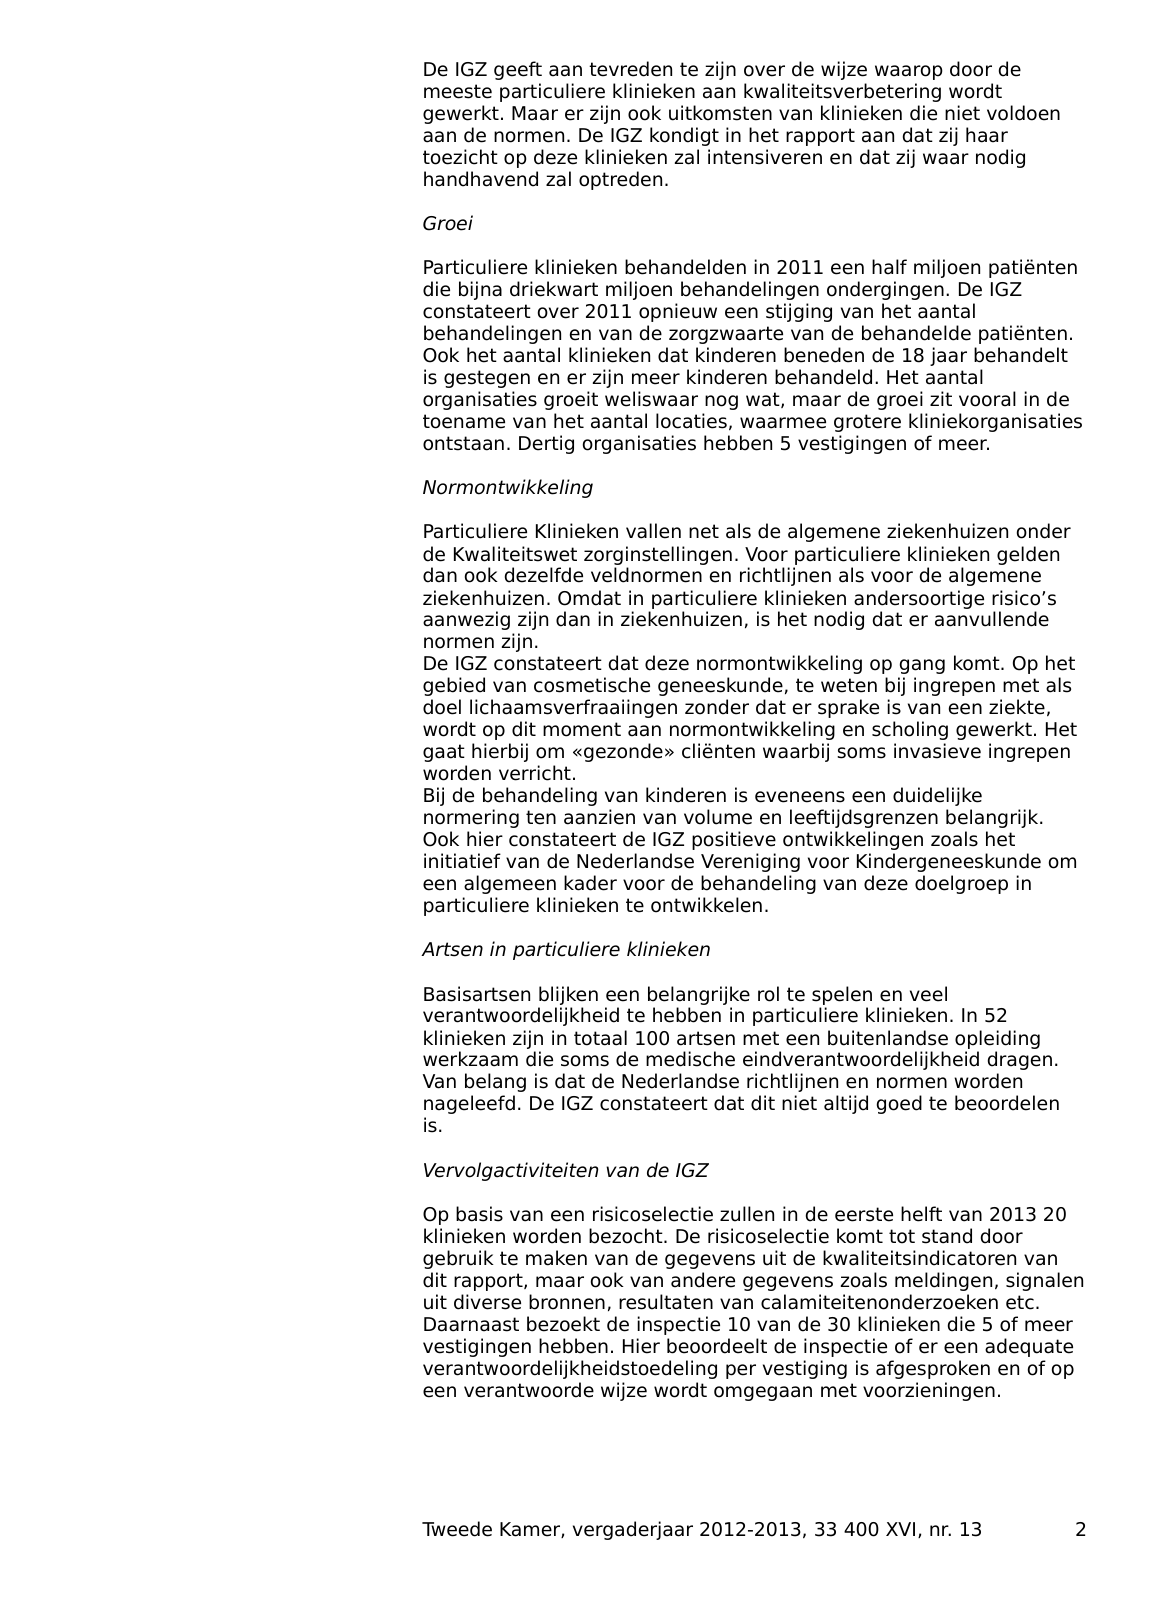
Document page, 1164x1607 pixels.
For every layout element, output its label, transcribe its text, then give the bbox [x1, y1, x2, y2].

text Daarnaast bezoekt de inspectie 10 van de 30 klinieken die 5 of meer vestigingen hebben. Hier beoordeelt de inspectie of er een adequate verantwoordelijkheidstoedeling per vestiging is afgesproken en of op een verantwoorde wijze wordt omgegaan met voorzieningen. [422, 1313, 1087, 1401]
subtitle Normontwikkeling [422, 477, 1087, 499]
text Bij de behandeling van kinderen is eveneens een duidelijke normering ten aanzien van volume en leeftijdsgrenzen belangrijk. Ook hier constateert de IGZ positieve ontwikkelingen zoals het initiatief van de Nederlandse Vereniging voor Kindergeneeskunde om een algemeen kader voor de behandeling van deze doelgroep in particuliere klinieken te ontwikkelen. [422, 785, 1087, 917]
text Particuliere Klinieken vallen net als de algemene ziekenhuizen onder de Kwaliteitswet zorginstellingen. Voor particuliere klinieken gelden dan ook dezelfde veldnormen en richtlijnen als voor de algemene ziekenhuizen. Omdat in particuliere klinieken andersoortige risico’s aanwezig zijn dan in ziekenhuizen, is het nodig dat er aanvullende normen zijn. [422, 521, 1087, 653]
subtitle Groei [422, 213, 1087, 235]
text De IGZ geeft aan tevreden te zijn over de wijze waarop door de meeste particuliere klinieken aan kwaliteitsverbetering wordt gewerkt. Maar er zijn ook uitkomsten van klinieken die niet voldoen aan de normen. De IGZ kondigt in het rapport aan dat zij haar toezicht op deze klinieken zal intensiveren en dat zij waar nodig handhavend zal optreden. [422, 59, 1087, 191]
text Op basis van een risicoselectie zullen in de eerste helft van 2013 20 klinieken worden bezocht. De risicoselectie komt tot stand door gebruik te maken van de gegevens uit de kwaliteitsindicatoren van dit rapport, maar ook van andere gegevens zoals meldingen, signalen uit diverse bronnen, resultaten van calamiteitenonderzoeken etc. [422, 1204, 1087, 1313]
text De IGZ constateert dat deze normontwikkeling op gang komt. Op het gebied van cosmetische geneeskunde, te weten bij ingrepen met als doel lichaamsverfraaiingen zonder dat er sprake is van een ziekte, wordt op dit moment aan normontwikkeling en scholing gewerkt. Het gaat hierbij om «gezonde» cliënten waarbij soms invasieve ingrepen worden verricht. [422, 653, 1087, 785]
subtitle Artsen in particuliere klinieken [422, 939, 1087, 961]
text Particuliere klinieken behandelden in 2011 een half miljoen patiënten die bijna driekwart miljoen behandelingen ondergingen. De IGZ constateert over 2011 opnieuw een stijging van het aantal behandelingen en van de zorgzwaarte van de behandelde patiënten. Ook het aantal klinieken dat kinderen beneden de 18 jaar behandelt is gestegen en er zijn meer kinderen behandeld. Het aantal organisaties groeit weliswaar nog wat, maar de groei zit vooral in de toename van het aantal locaties, waarmee grotere kliniekorganisaties ontstaan. Dertig organisaties hebben 5 vestigingen of meer. [422, 257, 1087, 455]
text Basisartsen blijken een belangrijke rol te spelen en veel verantwoordelijkheid te hebben in particuliere klinieken. In 52 klinieken zijn in totaal 100 artsen met een buitenlandse opleiding werkzaam die soms de medische eindverantwoordelijkheid dragen. Van belang is dat de Nederlandse richtlijnen en normen worden nageleefd. De IGZ constateert dat dit niet altijd goed te beoordelen is. [422, 983, 1087, 1137]
subtitle Vervolgactiviteiten van de IGZ [422, 1159, 1087, 1181]
